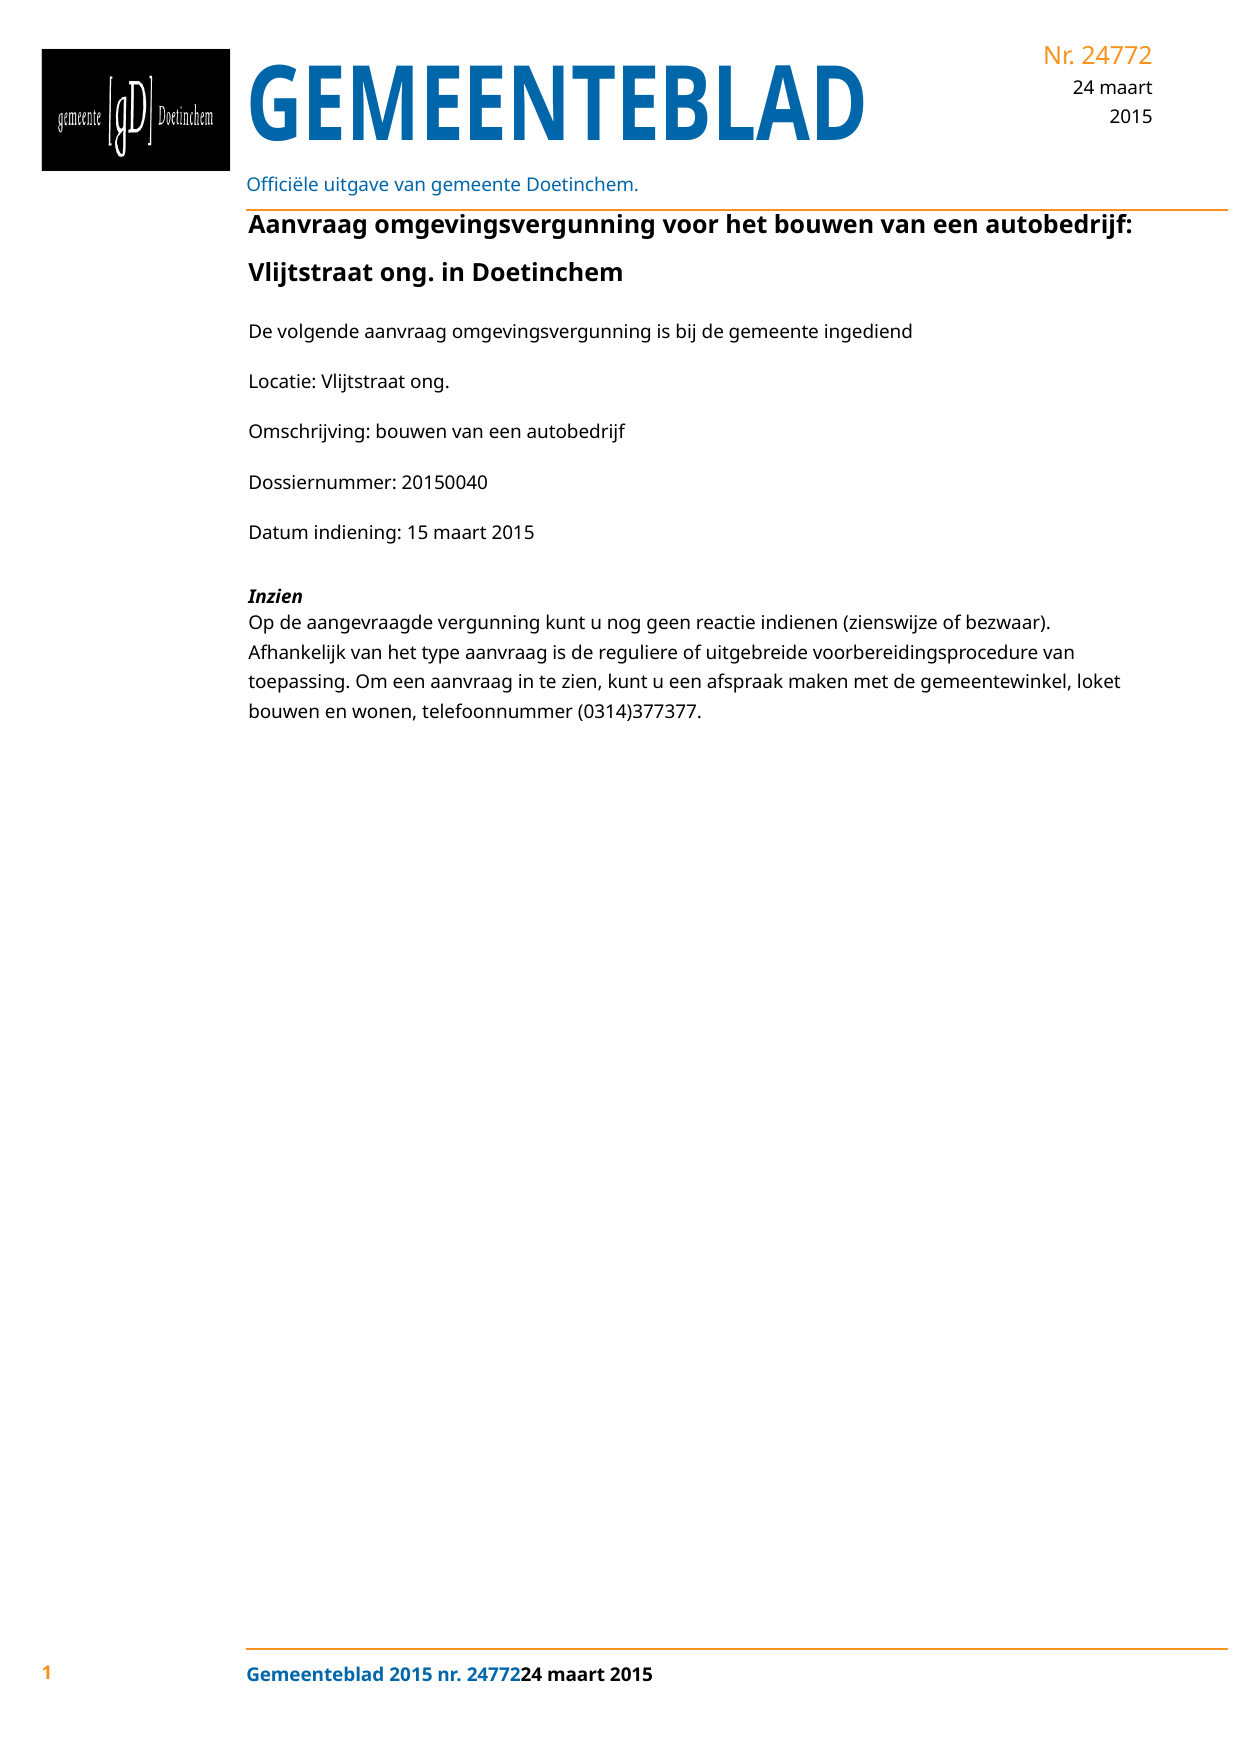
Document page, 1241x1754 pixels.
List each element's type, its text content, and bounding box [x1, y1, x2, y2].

text Op de aangevraagde vergunning kunt u nog geen reactie indienen (zienswijze of bezwaar). Afhankelijk van het type aanvraag is de reguliere of uitgebreide voorbereidingsprocedure van toepassing. Om een aanvraag in te zien, kunt u een afspraak maken met de gemeentewinkel, loket bouwen en wonen, telefoonnummer (0314)377377. [248, 609, 1152, 724]
text Inzien [248, 583, 1152, 609]
text Aanvraag omgevingsvergunning voor het bouwen van een autobedrijf: Vlijtstraat ong. in Doetinchem [248, 211, 1152, 288]
text Omschrijving: bouwen van een autobedrijf [248, 419, 1152, 444]
text De volgende aanvraag omgevingsvergunning is bij de gemeente ingediend [248, 318, 1152, 344]
text Dossiernummer: 20150040 [248, 469, 1152, 495]
text Datum indiening: 15 maart 2015 [248, 519, 1152, 545]
text Locatie: Vlijtstraat ong. [248, 368, 1152, 394]
picture [41, 47, 231, 172]
